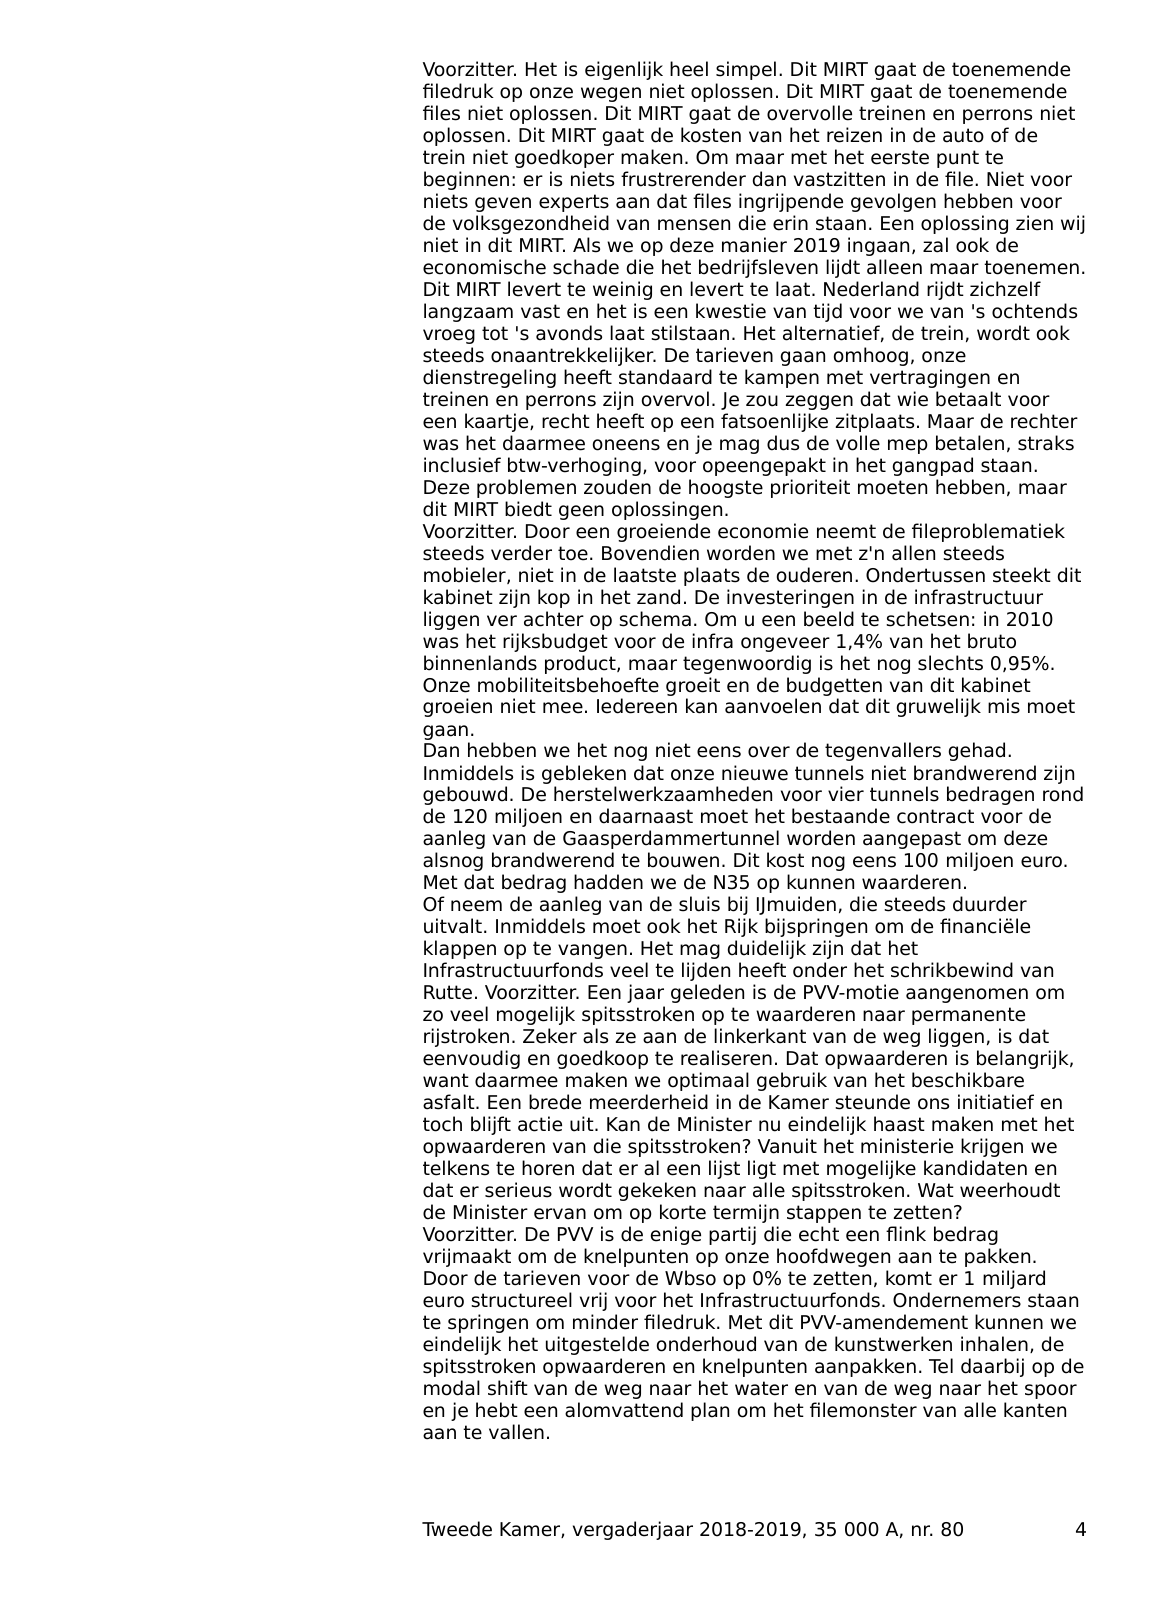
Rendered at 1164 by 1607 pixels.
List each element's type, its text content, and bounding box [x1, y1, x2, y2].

text Dan hebben we het nog niet eens over de tegenvallers gehad. Inmiddels is gebleken dat onze nieuwe tunnels niet brandwerend zijn gebouwd. De herstelwerkzaamheden voor vier tunnels bedragen rond de 120 miljoen en daarnaast moet het bestaande contract voor de aanleg van de Gaasperdammertunnel worden aangepast om deze alsnog brandwerend te bouwen. Dit kost nog eens 100 miljoen euro. Met dat bedrag hadden we de N35 op kunnen waarderen. [422, 740, 1087, 894]
text Of neem de aanleg van de sluis bij IJmuiden, die steeds duurder uitvalt. Inmiddels moet ook het Rijk bijspringen om de financiële klappen op te vangen. Het mag duidelijk zijn dat het Infrastructuurfonds veel te lijden heeft onder het schrikbewind van Rutte. Voorzitter. Een jaar geleden is de PVV-motie aangenomen om zo veel mogelijk spitsstroken op te waarderen naar permanente rijstroken. Zeker als ze aan de linkerkant van de weg liggen, is dat eenvoudig en goedkoop te realiseren. Dat opwaarderen is belangrijk, want daarmee maken we optimaal gebruik van het beschikbare asfalt. Een brede meerderheid in de Kamer steunde ons initiatief en toch blijft actie uit. Kan de Minister nu eindelijk haast maken met het opwaarderen van die spitsstroken? Vanuit het ministerie krijgen we telkens te horen dat er al een lijst ligt met mogelijke kandidaten en dat er serieus wordt gekeken naar alle spitsstroken. Wat weerhoudt de Minister ervan om op korte termijn stappen te zetten? [422, 894, 1087, 1224]
text Voorzitter. Door een groeiende economie neemt de fileproblematiek steeds verder toe. Bovendien worden we met z'n allen steeds mobieler, niet in de laatste plaats de ouderen. Ondertussen steekt dit kabinet zijn kop in het zand. De investeringen in de infrastructuur liggen ver achter op schema. Om u een beeld te schetsen: in 2010 was het rijksbudget voor de infra ongeveer 1,4% van het bruto binnenlands product, maar tegenwoordig is het nog slechts 0,95%. Onze mobiliteitsbehoefte groeit en de budgetten van dit kabinet groeien niet mee. Iedereen kan aanvoelen dat dit gruwelijk mis moet gaan. [422, 521, 1087, 740]
text Voorzitter. Het is eigenlijk heel simpel. Dit MIRT gaat de toenemende filedruk op onze wegen niet oplossen. Dit MIRT gaat de toenemende files niet oplossen. Dit MIRT gaat de overvolle treinen en perrons niet oplossen. Dit MIRT gaat de kosten van het reizen in de auto of de trein niet goedkoper maken. Om maar met het eerste punt te beginnen: er is niets frustrerender dan vastzitten in de file. Niet voor niets geven experts aan dat files ingrijpende gevolgen hebben voor de volksgezondheid van mensen die erin staan. Een oplossing zien wij niet in dit MIRT. Als we op deze manier 2019 ingaan, zal ook de economische schade die het bedrijfsleven lijdt alleen maar toenemen. [422, 59, 1087, 279]
text Voorzitter. De PVV is de enige partij die echt een flink bedrag vrijmaakt om de knelpunten op onze hoofdwegen aan te pakken. Door de tarieven voor de Wbso op 0% te zetten, komt er 1 miljard euro structureel vrij voor het Infrastructuurfonds. Ondernemers staan te springen om minder filedruk. Met dit PVV-amendement kunnen we eindelijk het uitgestelde onderhoud van de kunstwerken inhalen, de spitsstroken opwaarderen en knelpunten aanpakken. Tel daarbij op de modal shift van de weg naar het water en van de weg naar het spoor en je hebt een alomvattend plan om het filemonster van alle kanten aan te vallen. [422, 1224, 1087, 1444]
text Dit MIRT levert te weinig en levert te laat. Nederland rijdt zichzelf langzaam vast en het is een kwestie van tijd voor we van 's ochtends vroeg tot 's avonds laat stilstaan. Het alternatief, de trein, wordt ook steeds onaantrekkelijker. De tarieven gaan omhoog, onze dienstregeling heeft standaard te kampen met vertragingen en treinen en perrons zijn overvol. Je zou zeggen dat wie betaalt voor een kaartje, recht heeft op een fatsoenlijke zitplaats. Maar de rechter was het daarmee oneens en je mag dus de volle mep betalen, straks inclusief btw-verhoging, voor opeengepakt in het gangpad staan. Deze problemen zouden de hoogste prioriteit moeten hebben, maar dit MIRT biedt geen oplossingen. [422, 279, 1087, 521]
